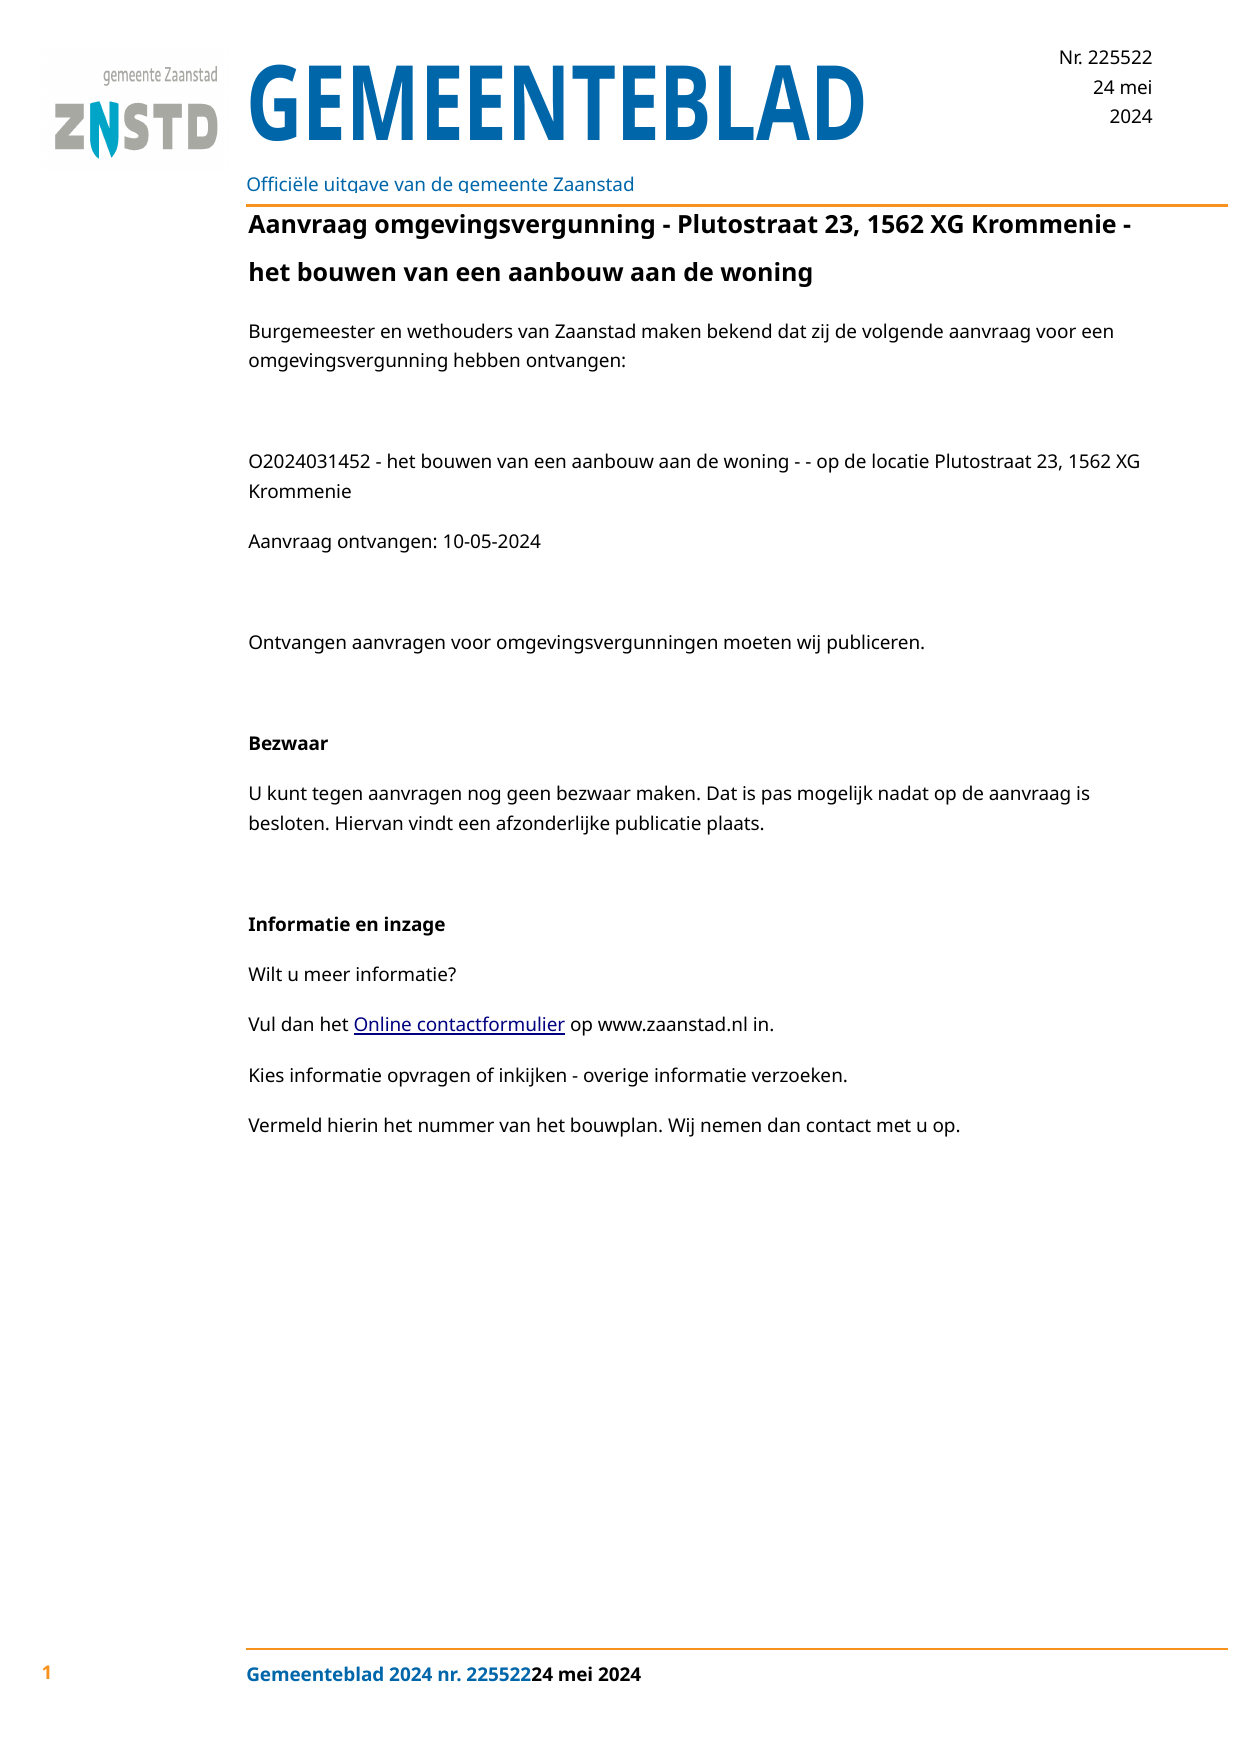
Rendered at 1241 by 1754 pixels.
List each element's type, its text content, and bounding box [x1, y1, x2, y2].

text Burgemeester en wethouders van Zaanstad maken bekend dat zij de volgende aanvraag voor een omgevingsvergunning hebben ontvangen: [248, 318, 1152, 373]
text Vermeld hierin het nummer van het bouwplan. Wij nemen dan contact met u op. [248, 1112, 1152, 1138]
text Aanvraag ontvangen: 10-05-2024 [248, 528, 1152, 554]
text Bezwaar [248, 730, 1152, 756]
picture [41, 47, 231, 172]
text U kunt tegen aanvragen nog geen bezwaar maken. Dat is pas mogelijk nadat op de aanvraag is besloten. Hiervan vindt een afzonderlijke publicatie plaats. [248, 780, 1152, 836]
text Informatie en inzage [248, 911, 1152, 937]
text Vul dan het Online contactformulier op www.zaanstad.nl in. [248, 1012, 1152, 1037]
text Wilt u meer informatie? [248, 961, 1152, 987]
text O2024031452 - het bouwen van een aanbouw aan de woning - - op de locatie Plutostraat 23, 1562 XG Krommenie [248, 448, 1152, 504]
text Kies informatie opvragen of inkijken - overige informatie verzoeken. [248, 1062, 1152, 1088]
text Aanvraag omgevingsvergunning - Plutostraat 23, 1562 XG Krommenie - het bouwen van een aanbouw aan de woning [248, 207, 1152, 288]
text Ontvangen aanvragen voor omgevingsvergunningen moeten wij publiceren. [248, 629, 1152, 655]
